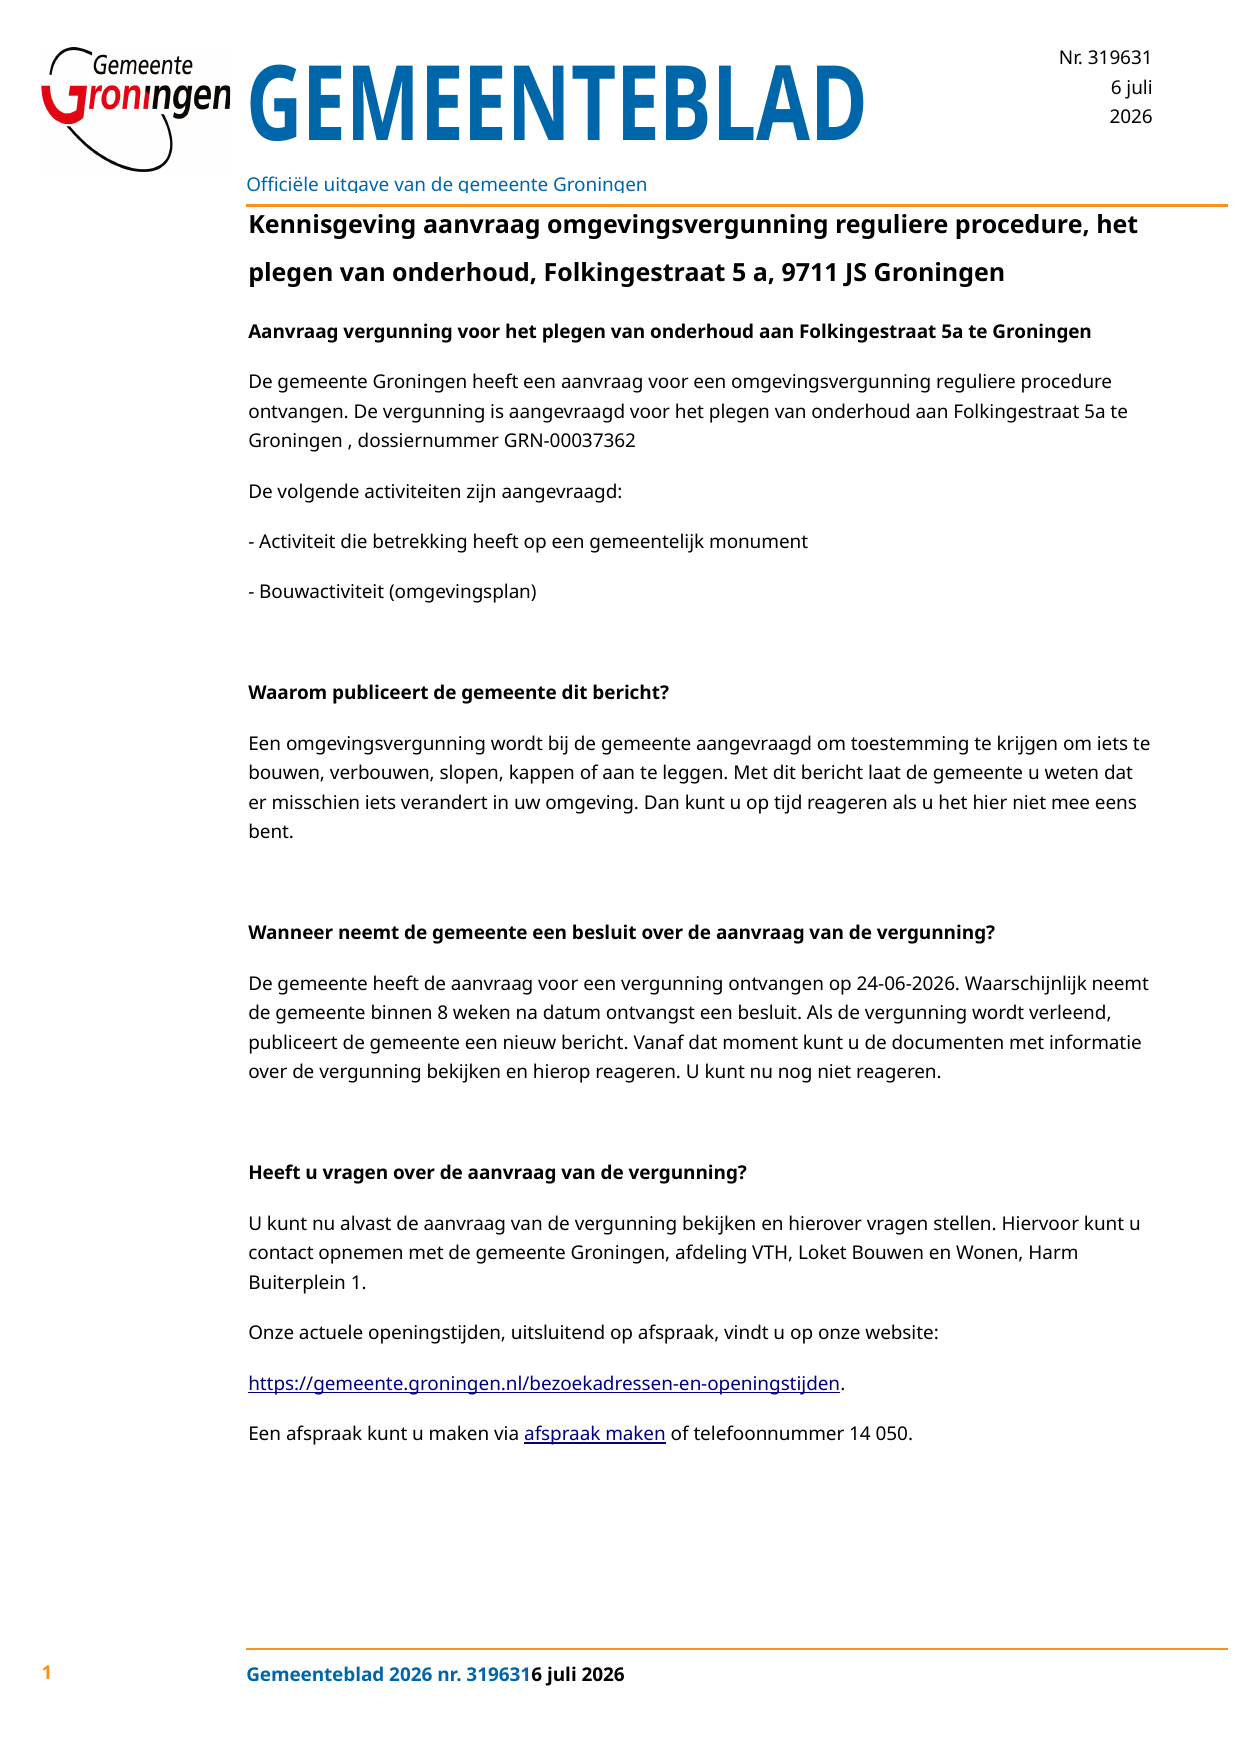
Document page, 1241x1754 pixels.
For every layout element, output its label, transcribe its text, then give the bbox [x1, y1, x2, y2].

text https://gemeente.groningen.nl/bezoekadressen-en-openingstijden. [248, 1370, 1152, 1396]
text Wanneer neemt de gemeente een besluit over de aanvraag van de vergunning? [248, 919, 1152, 945]
text Een omgevingsvergunning wordt bij de gemeente aangevraagd om toestemming te krijgen om iets te bouwen, verbouwen, slopen, kappen of aan te leggen. Met dit bericht laat de gemeente u weten dat er misschien iets verandert in uw omgeving. Dan kunt u op tijd reageren als u het hier niet mee eens bent. [248, 730, 1152, 844]
picture [41, 47, 231, 172]
text Heeft u vragen over de aanvraag van de vergunning? [248, 1159, 1152, 1185]
text De volgende activiteiten zijn aangevraagd: [248, 478, 1152, 504]
text Waarom publiceert de gemeente dit bericht? [248, 679, 1152, 705]
text - Bouwactiviteit (omgevingsplan) [248, 579, 1152, 604]
text De gemeente heeft de aanvraag voor een vergunning ontvangen op 24-06-2026. Waarschijnlijk neemt de gemeente binnen 8 weken na datum ontvangst een besluit. Als de vergunning wordt verleend, publiceert de gemeente een nieuw bericht. Vanaf dat moment kunt u de documenten met informatie over de vergunning bekijken en hierop reageren. U kunt nu nog niet reageren. [248, 970, 1152, 1084]
text De gemeente Groningen heeft een aanvraag voor een omgevingsvergunning reguliere procedure ontvangen. De vergunning is aangevraagd voor het plegen van onderhoud aan Folkingestraat 5a te Groningen , dossiernummer GRN-00037362 [248, 368, 1152, 453]
text U kunt nu alvast de aanvraag van de vergunning bekijken en hierover vragen stellen. Hiervoor kunt u contact opnemen met de gemeente Groningen, afdeling VTH, Loket Bouwen en Wonen, Harm Buiterplein 1. [248, 1210, 1152, 1295]
text Een afspraak kunt u maken via afspraak maken of telefoonnummer 14 050. [248, 1420, 1152, 1446]
text Kennisgeving aanvraag omgevingsvergunning reguliere procedure, het plegen van onderhoud, Folkingestraat 5 a, 9711 JS Groningen [248, 207, 1152, 288]
text Aanvraag vergunning voor het plegen van onderhoud aan Folkingestraat 5a te Groningen [248, 318, 1152, 344]
text - Activiteit die betrekking heeft op een gemeentelijk monument [248, 528, 1152, 554]
text Onze actuele openingstijden, uitsluitend op afspraak, vindt u op onze website: [248, 1319, 1152, 1345]
